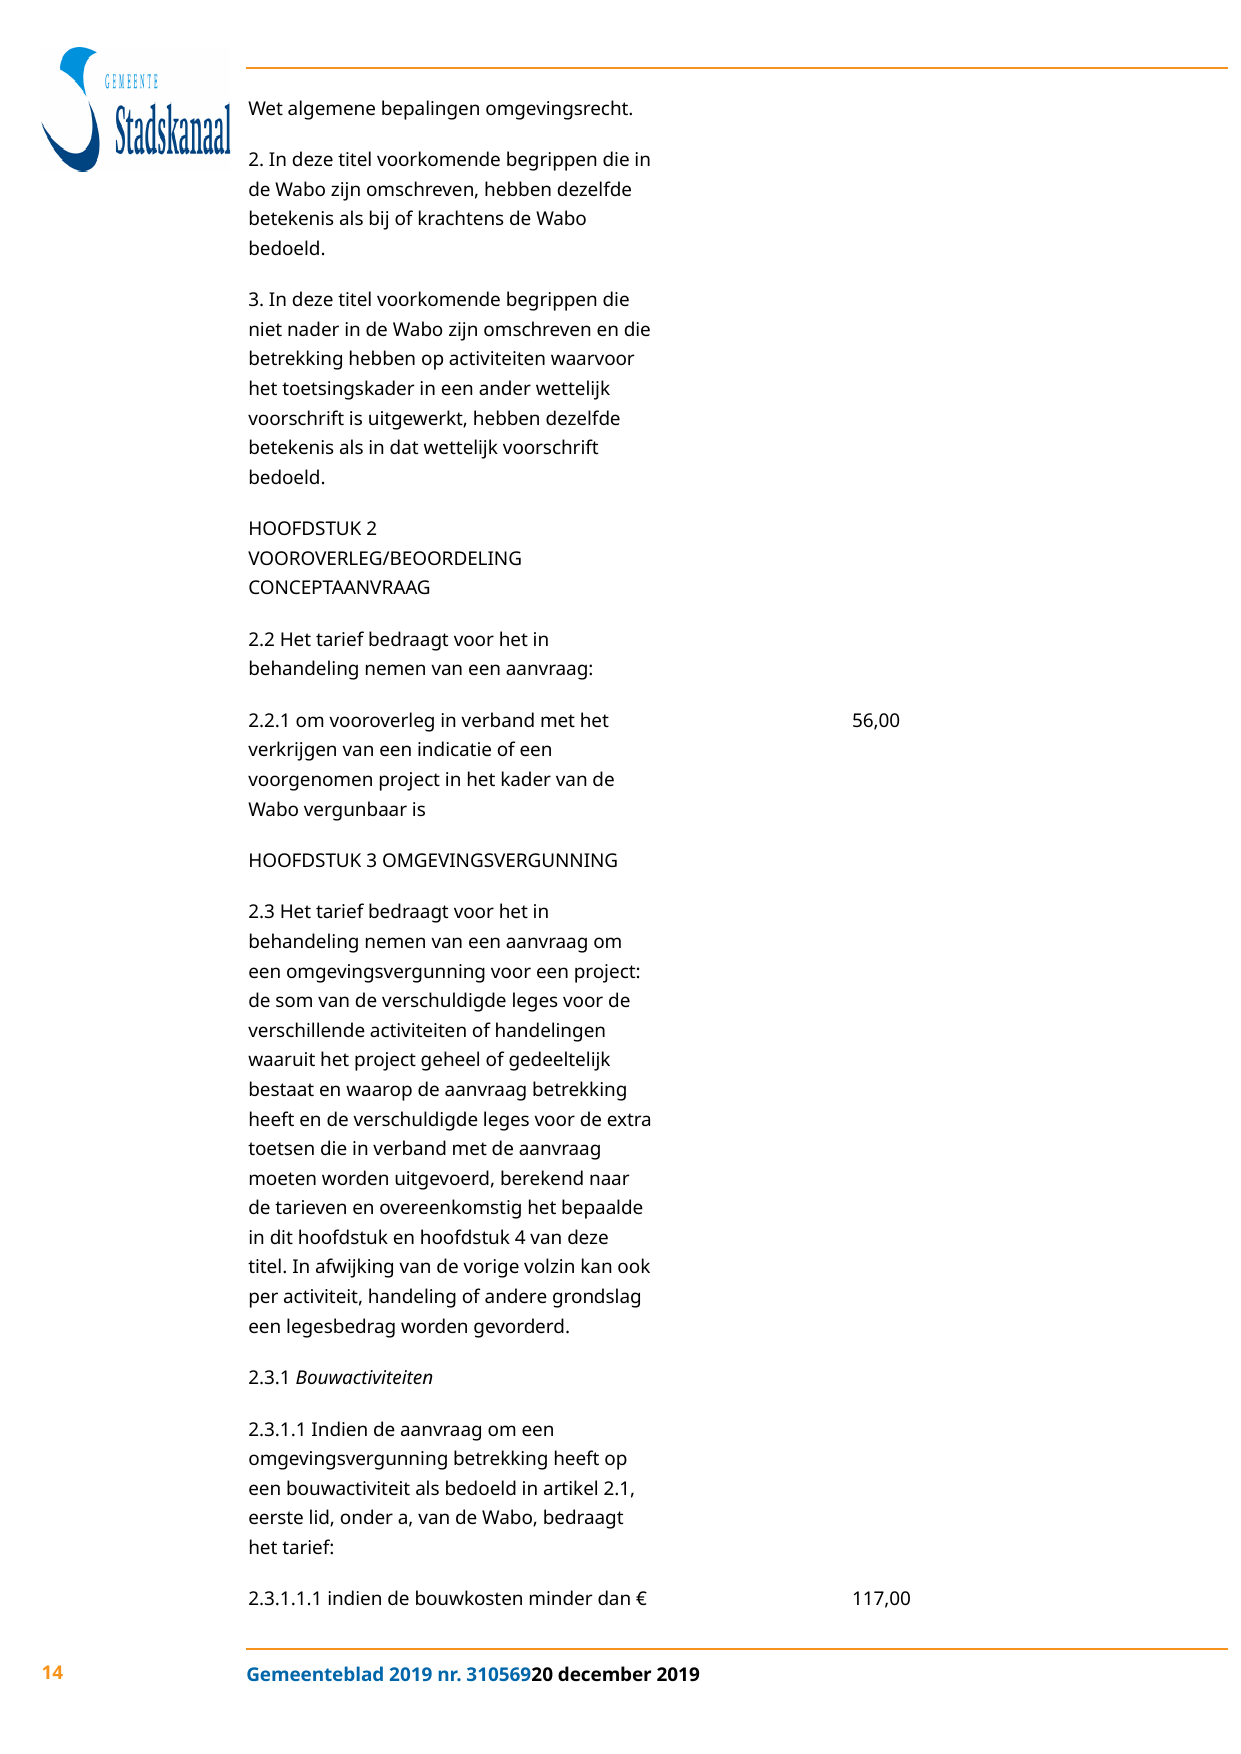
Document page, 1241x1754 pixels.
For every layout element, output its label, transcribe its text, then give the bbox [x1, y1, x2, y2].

table_cell [852, 1416, 1052, 1560]
table_cell Wet algemene bepalingen omgevingsrecht. [248, 95, 652, 121]
table_cell [652, 286, 852, 490]
table_cell [248, 1560, 652, 1586]
table_cell [652, 261, 852, 286]
table_cell 2.3.1.1.1 indien de bouwkosten minder dan € [248, 1586, 652, 1611]
table_cell [852, 261, 1052, 286]
table_cell [852, 121, 1052, 146]
table_cell [652, 873, 852, 899]
table_cell [652, 1390, 852, 1416]
table_cell [852, 873, 1052, 899]
table_cell 2.3.1.1 Indien de aanvraag om een omgevingsvergunning betrekking heeft op een bouwactiviteit als bedoeld in artikel 2.1, eerste lid, onder a, van de Wabo, bedraagt het tarief: [248, 1416, 652, 1560]
table_cell [248, 1339, 652, 1364]
table_cell 2.2.1 om vooroverleg in verband met het verkrijgen van een indicatie of een voorgenomen project in het kader van de Wabo vergunbaar is [248, 707, 652, 822]
table_cell [652, 1560, 852, 1586]
table_cell [852, 1390, 1052, 1416]
table_cell [852, 822, 1052, 847]
table_cell [852, 1560, 1052, 1586]
table_cell [852, 490, 1052, 515]
table_cell [852, 600, 1052, 626]
table_cell [652, 822, 852, 847]
table_cell 2.3.1 Bouwactiviteiten [248, 1364, 652, 1390]
table_cell 2.3 Het tarief bedraagt voor het in behandeling nemen van een aanvraag om een omgevingsvergunning voor een project: de som van de verschuldigde leges voor de verschillende activiteiten of handelingen waaruit het project geheel of gedeeltelijk bestaat en waarop de aanvraag betrekking heeft en de verschuldigde leges voor de extra toetsen die in verband met de aanvraag moeten worden uitgevoerd, berekend naar de tarieven en overeenkomstig het bepaalde in dit hoofdstuk en hoofdstuk 4 van deze titel. In afwijking van de vorige volzin kan ook per activiteit, handeling of andere grondslag een legesbedrag worden gevorderd. [248, 899, 652, 1339]
table_cell [248, 261, 652, 286]
table_cell [248, 1390, 652, 1416]
table_cell [652, 490, 852, 515]
table_cell [652, 121, 852, 146]
table_cell [652, 681, 852, 707]
table_cell [852, 146, 1052, 261]
table_cell [652, 899, 852, 1339]
table_cell [852, 515, 1052, 600]
table_cell [248, 681, 652, 707]
table_cell [248, 822, 652, 847]
table_cell 2. In deze titel voorkomende begrippen die in de Wabo zijn omschreven, hebben dezelfde betekenis als bij of krachtens de Wabo bedoeld. [248, 146, 652, 261]
table_cell [248, 490, 652, 515]
table_cell [652, 515, 852, 600]
table_cell [248, 121, 652, 146]
table_cell [248, 600, 652, 626]
table_cell [248, 873, 652, 899]
table_cell 56,00 [852, 707, 1052, 822]
table_cell [652, 600, 852, 626]
table_cell [652, 1364, 852, 1390]
table_cell [652, 1416, 852, 1560]
table_cell [852, 1339, 1052, 1364]
table_cell [652, 95, 852, 121]
table_cell [852, 95, 1052, 121]
picture [41, 47, 231, 172]
table_cell HOOFDSTUK 3 OMGEVINGSVERGUNNING [248, 847, 652, 873]
table_cell 2.2 Het tarief bedraagt voor het in behandeling nemen van een aanvraag: [248, 626, 652, 681]
table_cell [652, 146, 852, 261]
table_cell [652, 707, 852, 822]
table_cell [652, 1586, 852, 1611]
table_cell [852, 847, 1052, 873]
table_cell [652, 847, 852, 873]
table_cell [852, 899, 1052, 1339]
table_cell HOOFDSTUK 2 VOOROVERLEG/BEOORDELING CONCEPTAANVRAAG [248, 515, 652, 600]
table_cell [852, 286, 1052, 490]
table_cell 3. In deze titel voorkomende begrippen die niet nader in de Wabo zijn omschreven en die betrekking hebben op activiteiten waarvoor het toetsingskader in een ander wettelijk voorschrift is uitgewerkt, hebben dezelfde betekenis als in dat wettelijk voorschrift bedoeld. [248, 286, 652, 490]
table_cell [852, 681, 1052, 707]
table_cell [652, 1339, 852, 1364]
table_cell [852, 626, 1052, 681]
table_cell [852, 1364, 1052, 1390]
table_cell 117,00 [852, 1586, 1052, 1611]
table_cell [652, 626, 852, 681]
